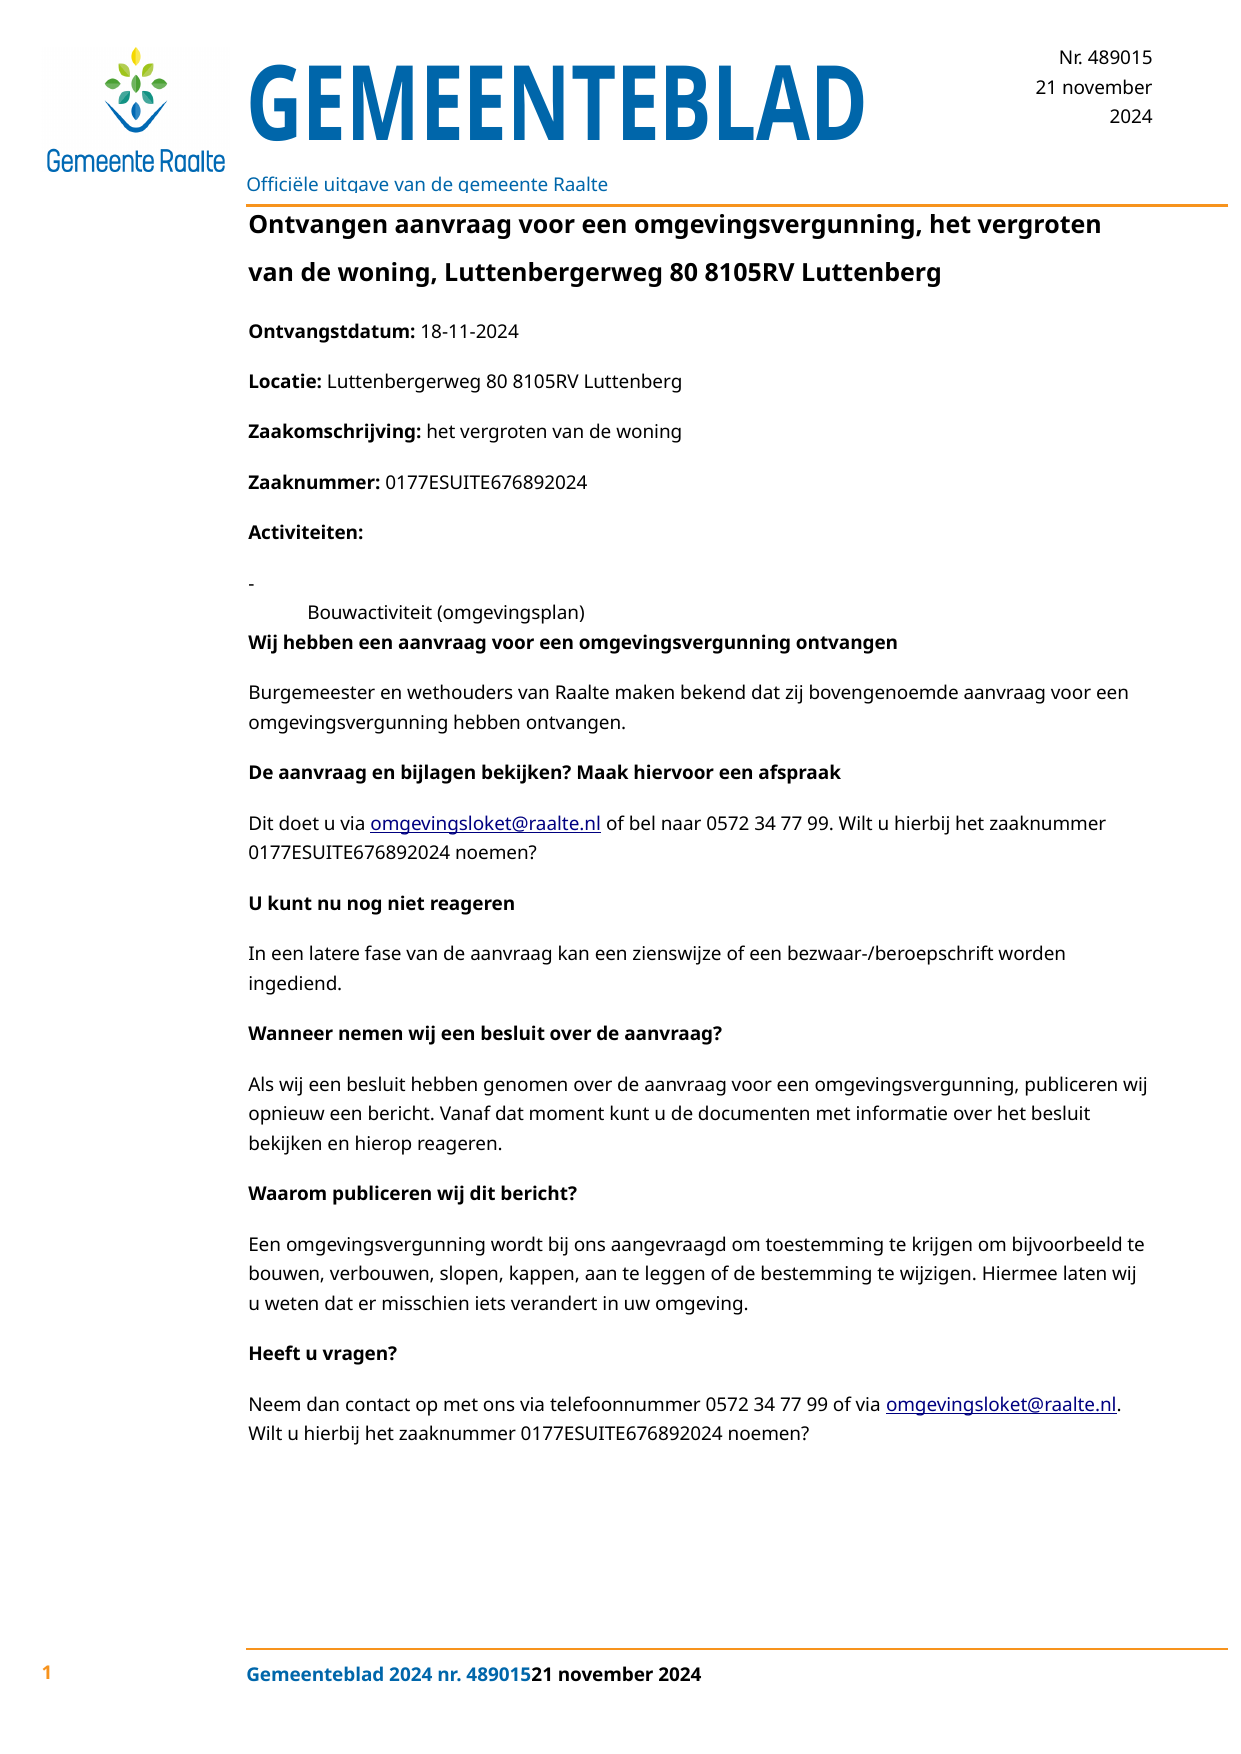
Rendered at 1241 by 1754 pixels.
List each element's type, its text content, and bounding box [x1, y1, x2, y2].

text Activiteiten: [248, 519, 1152, 545]
picture [41, 47, 231, 172]
text Ontvangen aanvraag voor een omgevingsvergunning, het vergroten van de woning, Luttenbergerweg 80 8105RV Luttenberg [248, 207, 1152, 288]
text Waarom publiceren wij dit bericht? [248, 1180, 1152, 1206]
text Als wij een besluit hebben genomen over de aanvraag voor een omgevingsvergunning, publiceren wij opnieuw een bericht. Vanaf dat moment kunt u de documenten met informatie over het besluit bekijken en hierop reageren. [248, 1071, 1152, 1156]
text Zaakomschrijving: het vergroten van de woning [248, 419, 1152, 444]
text De aanvraag en bijlagen bekijken? Maak hiervoor een afspraak [248, 759, 1152, 785]
text Dit doet u via omgevingsloket@raalte.nl of bel naar 0572 34 77 99. Wilt u hierbij het zaaknummer 0177ESUITE676892024 noemen? [248, 810, 1152, 865]
text In een latere fase van de aanvraag kan een zienswijze of een bezwaar-/beroepschrift worden ingediend. [248, 940, 1152, 996]
text U kunt nu nog niet reageren [248, 890, 1152, 916]
text Neem dan contact op met ons via telefoonnummer 0572 34 77 99 of via omgevingsloket@raalte.nl. Wilt u hierbij het zaaknummer 0177ESUITE676892024 noemen? [248, 1391, 1152, 1446]
text Burgemeester en wethouders van Raalte maken bekend dat zij bovengenoemde aanvraag voor een omgevingsvergunning hebben ontvangen. [248, 679, 1152, 735]
text Heeft u vragen? [248, 1340, 1152, 1366]
text Een omgevingsvergunning wordt bij ons aangevraagd om toestemming te krijgen om bijvoorbeeld te bouwen, verbouwen, slopen, kappen, aan te leggen of de bestemming te wijzigen. Hiermee laten wij u weten dat er misschien iets verandert in uw omgeving. [248, 1231, 1152, 1316]
text Zaaknummer: 0177ESUITE676892024 [248, 469, 1152, 495]
text Wanneer nemen wij een besluit over de aanvraag? [248, 1020, 1152, 1046]
text Wij hebben een aanvraag voor een omgevingsvergunning ontvangen [248, 629, 1152, 655]
list Bouwactiviteit (omgevingsplan) [248, 599, 1152, 625]
text Ontvangstdatum: 18-11-2024 [248, 318, 1152, 344]
text Locatie: Luttenbergerweg 80 8105RV Luttenberg [248, 368, 1152, 394]
